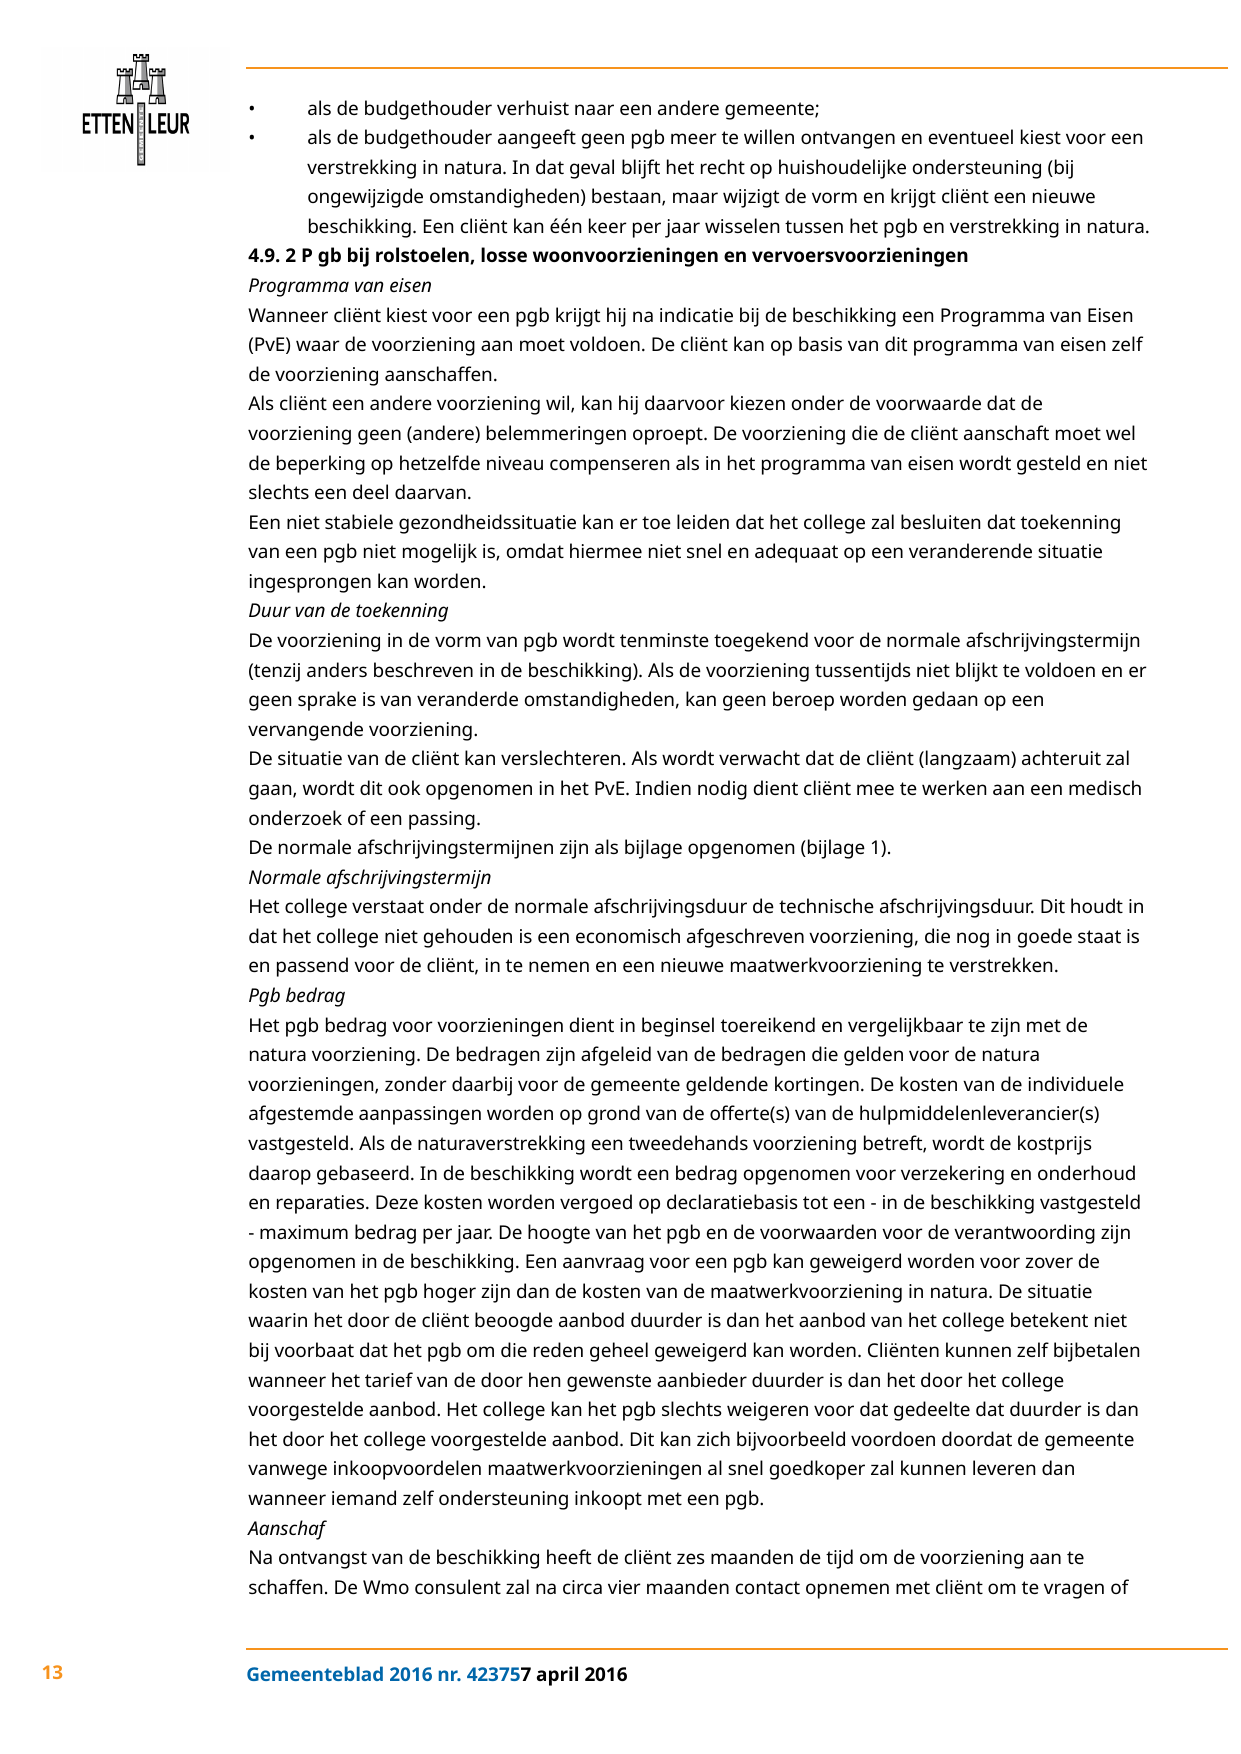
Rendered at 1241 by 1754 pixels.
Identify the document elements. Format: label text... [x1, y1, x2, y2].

text De voorziening in de vorm van pgb wordt tenminste toegekend voor de normale afschrijvingstermijn (tenzij anders beschreven in de beschikking). Als de voorziening tussentijds niet blijkt te voldoen en er geen sprake is van veranderde omstandigheden, kan geen beroep worden gedaan op een vervangende voorziening. [248, 627, 1152, 742]
text Programma van eisen [248, 272, 1152, 298]
list als de budgethouder aangeeft geen pgb meer te willen ontvangen en eventueel kiest voor een verstrekking in natura. In dat geval blijft het recht op huishoudelijke ondersteuning (bij ongewijzigde omstandigheden) bestaan, maar wijzigt de vorm en krijgt cliënt een nieuwe beschikking. Een cliënt kan één keer per jaar wisselen tussen het pgb en verstrekking in natura. [248, 124, 1152, 239]
text De situatie van de cliënt kan verslechteren. Als wordt verwacht dat de cliënt (langzaam) achteruit zal gaan, wordt dit ook opgenomen in het PvE. Indien nodig dient cliënt mee te werken aan een medisch onderzoek of een passing. [248, 746, 1152, 831]
text 4.9. 2 P gb bij rolstoelen, losse woonvoorzieningen en vervoersvoorzieningen [248, 243, 1152, 268]
text Het pgb bedrag voor voorzieningen dient in beginsel toereikend en vergelijkbaar te zijn met de natura voorziening. De bedragen zijn afgeleid van de bedragen die gelden voor de natura voorzieningen, zonder daarbij voor de gemeente geldende kortingen. De kosten van de individuele afgestemde aanpassingen worden op grond van de offerte(s) van de hulpmiddelenleverancier(s) vastgesteld. Als de naturaverstrekking een tweedehands voorziening betreft, wordt de kostprijs daarop gebaseerd. In de beschikking wordt een bedrag opgenomen voor verzekering en onderhoud en reparaties. Deze kosten worden vergoed op declaratiebasis tot een - in de beschikking vastgesteld - maximum bedrag per jaar. De hoogte van het pgb en de voorwaarden voor de verantwoording zijn opgenomen in de beschikking. Een aanvraag voor een pgb kan geweigerd worden voor zover de kosten van het pgb hoger zijn dan de kosten van de maatwerkvoorziening in natura. De situatie waarin het door de cliënt beoogde aanbod duurder is dan het aanbod van het college betekent niet bij voorbaat dat het pgb om die reden geheel geweigerd kan worden. Cliënten kunnen zelf bijbetalen wanneer het tarief van de door hen gewenste aanbieder duurder is dan het door het college voorgestelde aanbod. Het college kan het pgb slechts weigeren voor dat gedeelte dat duurder is dan het door het college voorgestelde aanbod. Dit kan zich bijvoorbeeld voordoen doordat de gemeente vanwege inkoopvoordelen maatwerkvoorzieningen al snel goedkoper zal kunnen leveren dan wanneer iemand zelf ondersteuning inkoopt met een pgb. [248, 1012, 1152, 1511]
text Wanneer cliënt kiest voor een pgb krijgt hij na indicatie bij de beschikking een Programma van Eisen (PvE) waar de voorziening aan moet voldoen. De cliënt kan op basis van dit programma van eisen zelf de voorziening aanschaffen. [248, 302, 1152, 387]
text Een niet stabiele gezondheidssituatie kan er toe leiden dat het college zal besluiten dat toekenning van een pgb niet mogelijk is, omdat hiermee niet snel en adequaat op een veranderende situatie ingesprongen kan worden. [248, 509, 1152, 594]
text Het college verstaat onder de normale afschrijvingsduur de technische afschrijvingsduur. Dit houdt in dat het college niet gehouden is een economisch afgeschreven voorziening, die nog in goede staat is en passend voor de cliënt, in te nemen en een nieuwe maatwerkvoorziening te verstrekken. [248, 893, 1152, 978]
text Na ontvangst van de beschikking heeft de cliënt zes maanden de tijd om de voorziening aan te schaffen. De Wmo consulent zal na circa vier maanden contact opnemen met cliënt om te vragen of [248, 1544, 1152, 1600]
text Als cliënt een andere voorziening wil, kan hij daarvoor kiezen onder de voorwaarde dat de voorziening geen (andere) belemmeringen oproept. De voorziening die de cliënt aanschaft moet wel de beperking op hetzelfde niveau compenseren als in het programma van eisen wordt gesteld en niet slechts een deel daarvan. [248, 391, 1152, 505]
list als de budgethouder verhuist naar een andere gemeente; [248, 95, 1152, 121]
text Pgb bedrag [248, 982, 1152, 1008]
text Aanschaf [248, 1515, 1152, 1541]
text De normale afschrijvingstermijnen zijn als bijlage opgenomen (bijlage 1). [248, 834, 1152, 860]
text Duur van de toekenning [248, 598, 1152, 623]
picture [41, 47, 231, 172]
text Normale afschrijvingstermijn [248, 864, 1152, 890]
